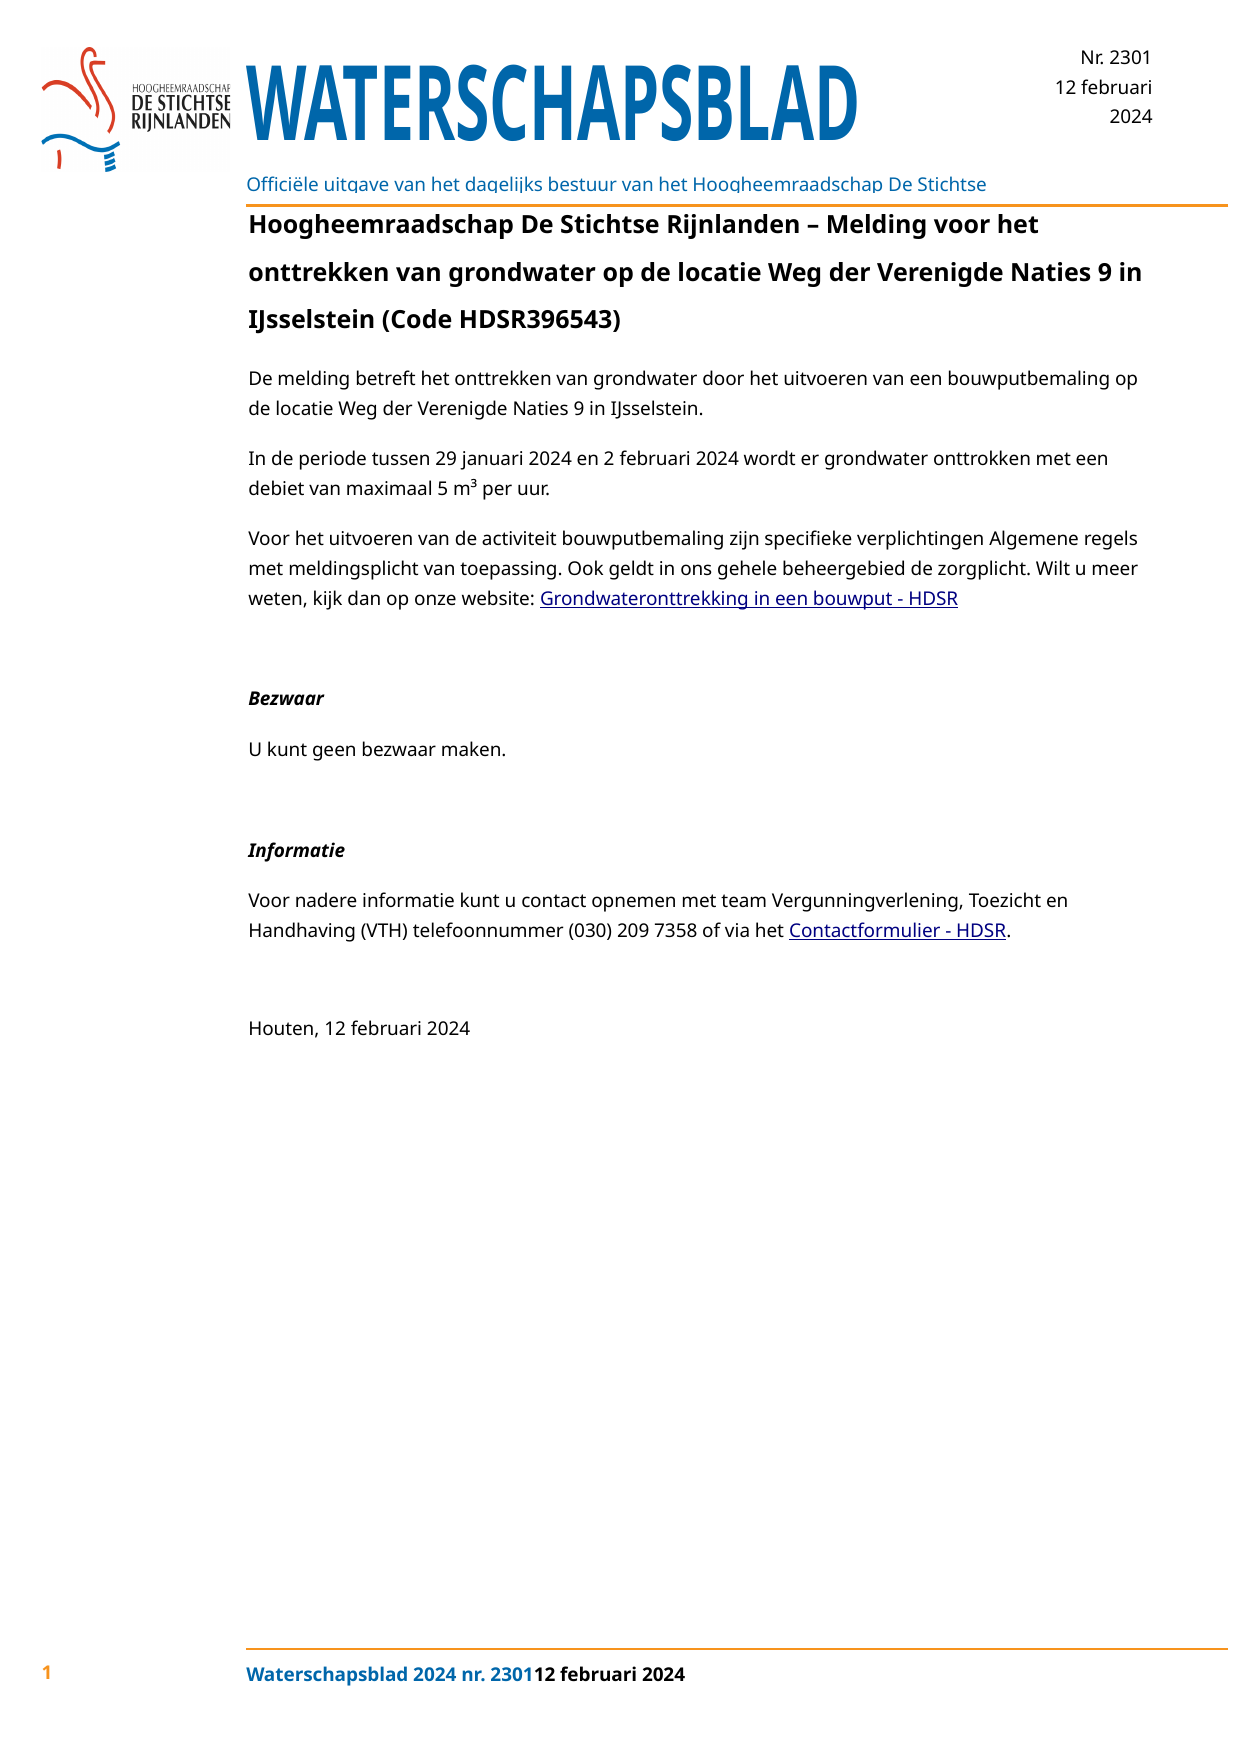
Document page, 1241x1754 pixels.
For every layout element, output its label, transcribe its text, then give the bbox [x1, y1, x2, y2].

text Hoogheemraadschap De Stichtse Rijnlanden – Melding voor het onttrekken van grondwater op de locatie Weg der Verenigde Naties 9 in IJsselstein (Code HDSR396543) [248, 207, 1152, 336]
text U kunt geen bezwaar maken. [248, 736, 1152, 762]
picture [41, 47, 231, 172]
text Informatie [248, 837, 1152, 862]
text Voor het uitvoeren van de activiteit bouwputbemaling zijn specifieke verplichtingen Algemene regels met meldingsplicht van toepassing. Ook geldt in ons gehele beheergebied de zorgplicht. Wilt u meer weten, kijk dan op onze website: Grondwateronttrekking in een bouwput - HDSR [248, 526, 1152, 610]
text Voor nadere informatie kunt u contact opnemen met team Vergunningverlening, Toezicht en Handhaving (VTH) telefoonnummer (030) 209 7358 of via het Contactformulier - HDSR. [248, 887, 1152, 942]
text In de periode tussen 29 januari 2024 en 2 februari 2024 wordt er grondwater onttrokken met een debiet van maximaal 5 m³ per uur. [248, 446, 1152, 501]
text Bezwaar [248, 686, 1152, 711]
text De melding betreft het onttrekken van grondwater door het uitvoeren van een bouwputbemaling op de locatie Weg der Verenigde Naties 9 in IJsselstein. [248, 366, 1152, 421]
text Houten, 12 februari 2024 [248, 1015, 1152, 1041]
